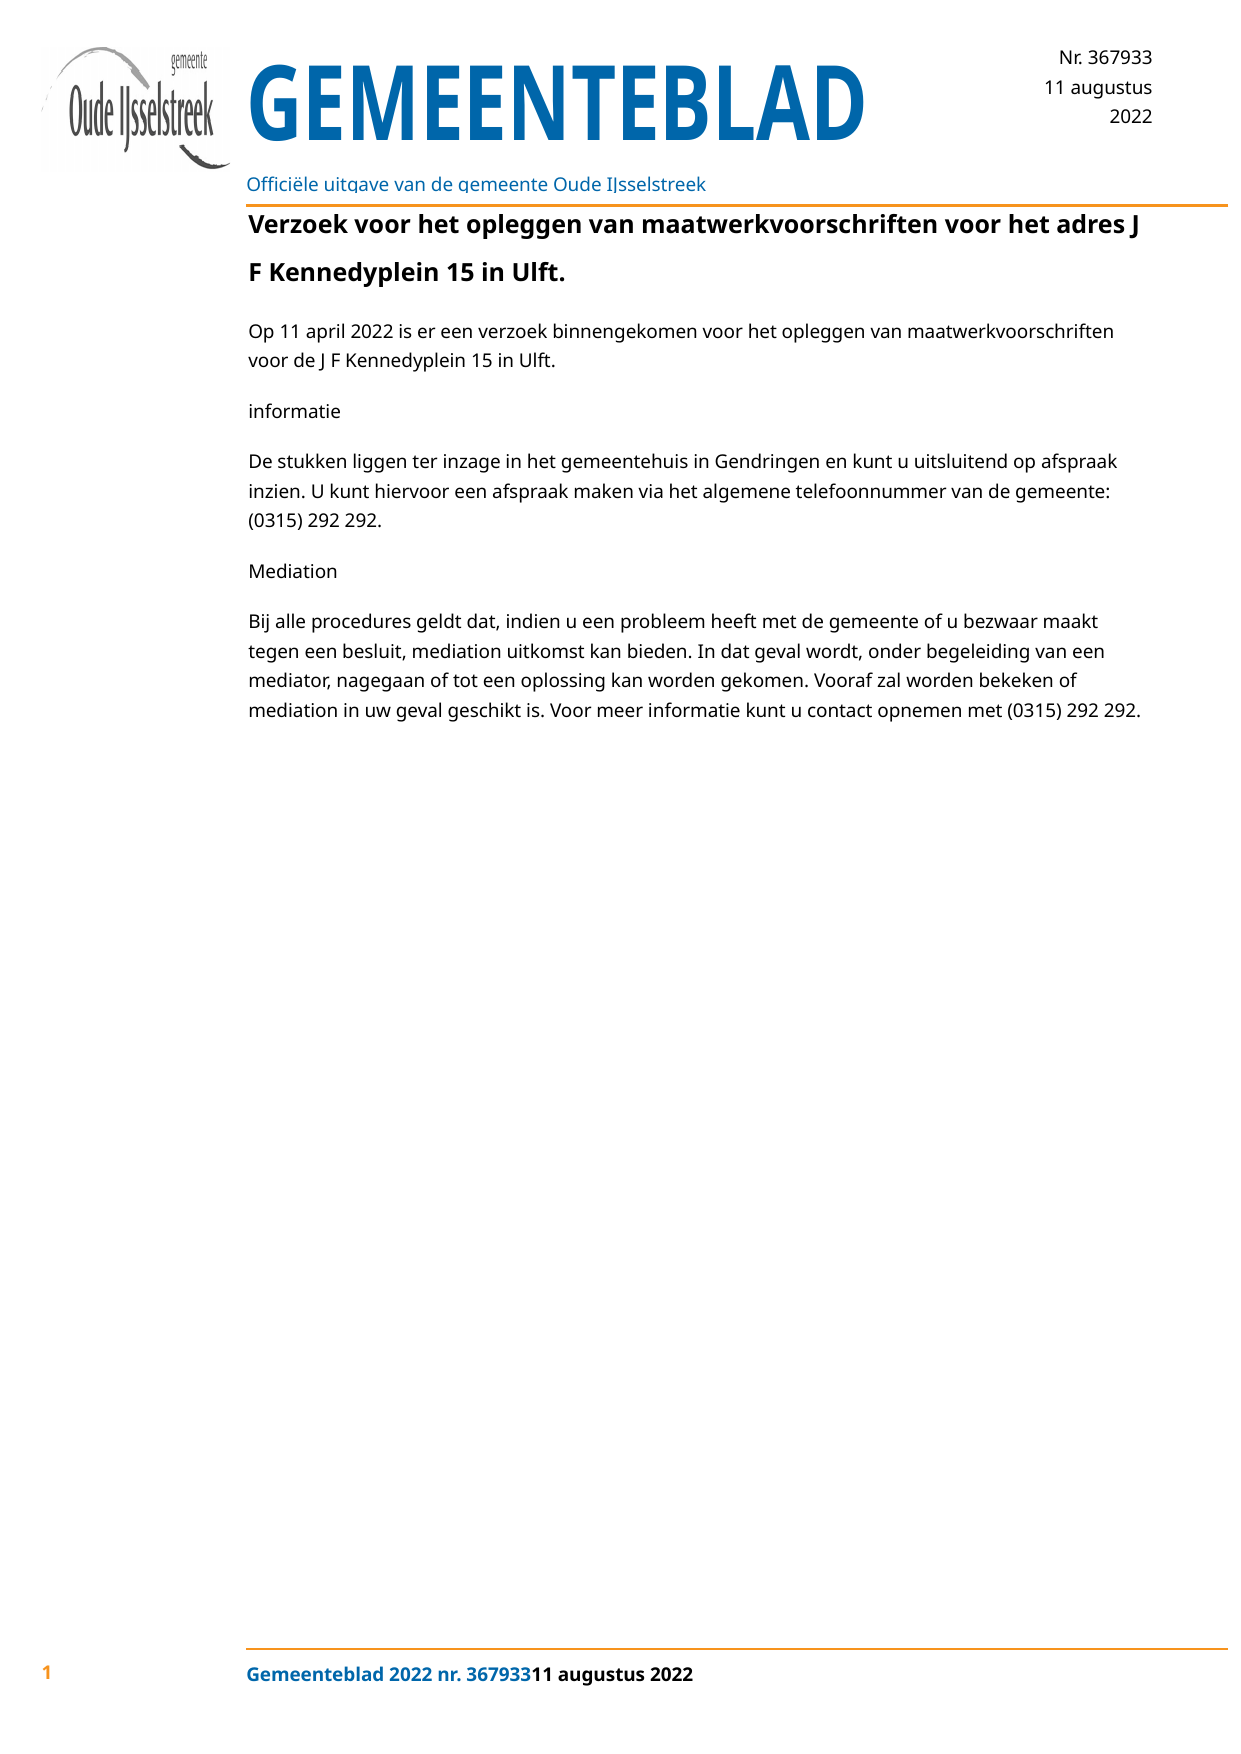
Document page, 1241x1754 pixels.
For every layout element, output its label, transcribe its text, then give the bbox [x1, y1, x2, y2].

text Verzoek voor het opleggen van maatwerkvoorschriften voor het adres J F Kennedyplein 15 in Ulft. [248, 207, 1152, 288]
text informatie [248, 398, 1152, 424]
text Mediation [248, 558, 1152, 584]
picture [41, 47, 231, 172]
text Op 11 april 2022 is er een verzoek binnengekomen voor het opleggen van maatwerkvoorschriften voor de J F Kennedyplein 15 in Ulft. [248, 318, 1152, 373]
text Bij alle procedures geldt dat, indien u een probleem heeft met de gemeente of u bezwaar maakt tegen een besluit, mediation uitkomst kan bieden. In dat geval wordt, onder begeleiding van een mediator, nagegaan of tot een oplossing kan worden gekomen. Vooraf zal worden bekeken of mediation in uw geval geschikt is. Voor meer informatie kunt u contact opnemen met (0315) 292 292. [248, 608, 1152, 723]
text De stukken liggen ter inzage in het gemeentehuis in Gendringen en kunt u uitsluitend op afspraak inzien. U kunt hiervoor een afspraak maken via het algemene telefoonnummer van de gemeente: (0315) 292 292. [248, 448, 1152, 533]
